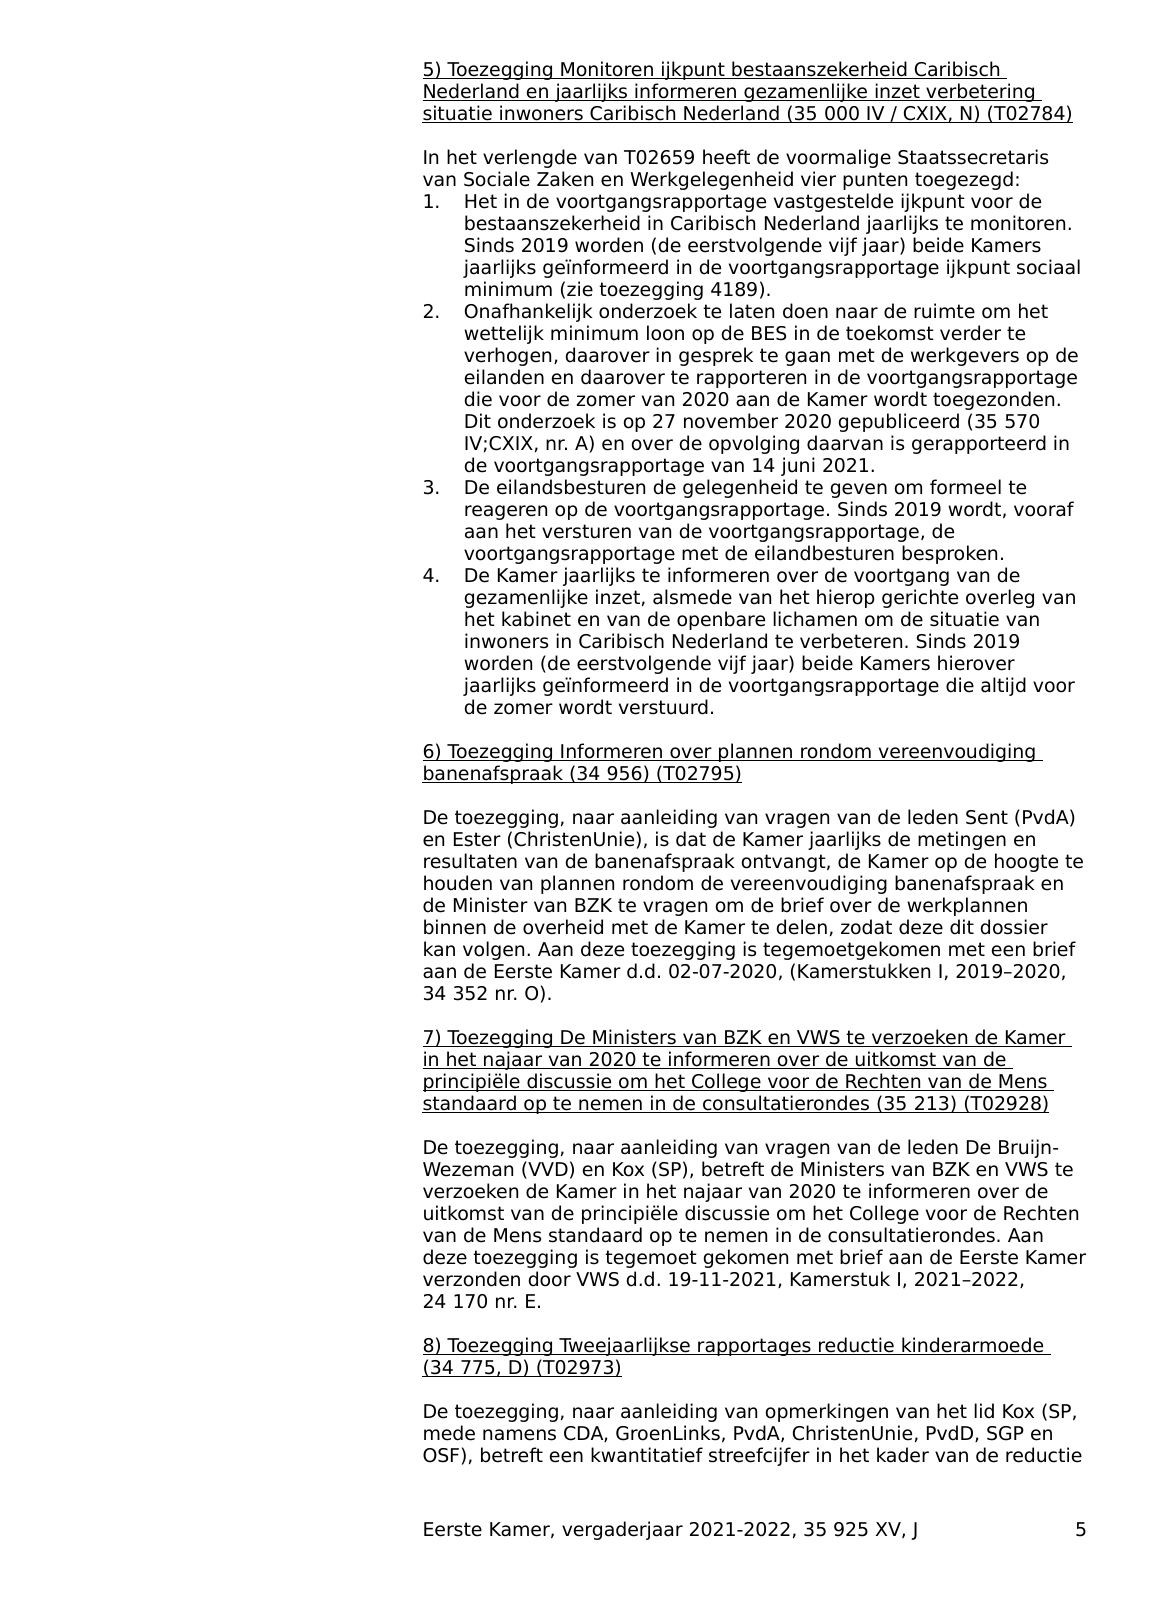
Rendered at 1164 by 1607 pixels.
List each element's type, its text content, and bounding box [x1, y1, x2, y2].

text 1. Het in de voortgangsrapportage vastgestelde ijkpunt voor de bestaanszekerheid in Caribisch Nederland jaarlijks te monitoren. Sinds 2019 worden (de eerstvolgende vijf jaar) beide Kamers jaarlijks geïnformeerd in de voortgangsrapportage ijkpunt sociaal minimum (zie toezegging 4189). [422, 191, 1087, 301]
subtitle 6) Toezegging Informeren over plannen rondom vereenvoudiging banenafspraak (34 956) (T02795) [422, 741, 1087, 785]
text De toezegging, naar aanleiding van vragen van de leden De Bruijn-Wezeman (VVD) en Kox (SP), betreft de Ministers van BZK en VWS te verzoeken de Kamer in het najaar van 2020 te informeren over de uitkomst van de principiële discussie om het College voor de Rechten van de Mens standaard op te nemen in de consultatierondes. Aan deze toezegging is tegemoet gekomen met brief aan de Eerste Kamer verzonden door VWS d.d. 19-11-2021, Kamerstuk I, 2021–2022, 24 170 nr. E. [422, 1137, 1087, 1313]
subtitle 7) Toezegging De Ministers van BZK en VWS te verzoeken de Kamer in het najaar van 2020 te informeren over de uitkomst van de principiële discussie om het College voor de Rechten van de Mens standaard op te nemen in de consultatierondes (35 213) (T02928) [422, 1027, 1087, 1115]
text 4. De Kamer jaarlijks te informeren over de voortgang van de gezamenlijke inzet, alsmede van het hierop gerichte overleg van het kabinet en van de openbare lichamen om de situatie van inwoners in Caribisch Nederland te verbeteren. Sinds 2019 worden (de eerstvolgende vijf jaar) beide Kamers hierover jaarlijks geïnformeerd in de voortgangsrapportage die altijd voor de zomer wordt verstuurd. [422, 565, 1087, 719]
text De toezegging, naar aanleiding van opmerkingen van het lid Kox (SP, mede namens CDA, GroenLinks, PvdA, ChristenUnie, PvdD, SGP en OSF), betreft een kwantitatief streefcijfer in het kader van de reductie [422, 1401, 1087, 1467]
subtitle 8) Toezegging Tweejaarlijkse rapportages reductie kinderarmoede (34 775, D) (T02973) [422, 1335, 1087, 1379]
text In het verlengde van T02659 heeft de voormalige Staatssecretaris van Sociale Zaken en Werkgelegenheid vier punten toegezegd: [422, 147, 1087, 191]
text 3. De eilandsbesturen de gelegenheid te geven om formeel te reageren op de voortgangsrapportage. Sinds 2019 wordt, vooraf aan het versturen van de voortgangsrapportage, de voortgangsrapportage met de eilandbesturen besproken. [422, 477, 1087, 565]
text De toezegging, naar aanleiding van vragen van de leden Sent (PvdA) en Ester (ChristenUnie), is dat de Kamer jaarlijks de metingen en resultaten van de banenafspraak ontvangt, de Kamer op de hoogte te houden van plannen rondom de vereenvoudiging banenafspraak en de Minister van BZK te vragen om de brief over de werkplannen binnen de overheid met de Kamer te delen, zodat deze dit dossier kan volgen. Aan deze toezegging is tegemoetgekomen met een brief aan de Eerste Kamer d.d. 02-07-2020, (Kamerstukken I, 2019–2020, 34 352 nr. O). [422, 807, 1087, 1005]
subtitle 5) Toezegging Monitoren ijkpunt bestaanszekerheid Caribisch Nederland en jaarlijks informeren gezamenlijke inzet verbetering situatie inwoners Caribisch Nederland (35 000 IV / CXIX, N) (T02784) [422, 59, 1087, 125]
text 2. Onafhankelijk onderzoek te laten doen naar de ruimte om het wettelijk minimum loon op de BES in de toekomst verder te verhogen, daarover in gesprek te gaan met de werkgevers op de eilanden en daarover te rapporteren in de voortgangsrapportage die voor de zomer van 2020 aan de Kamer wordt toegezonden. Dit onderzoek is op 27 november 2020 gepubliceerd (35 570 IV;CXIX, nr. A) en over de opvolging daarvan is gerapporteerd in de voortgangsrapportage van 14 juni 2021. [422, 301, 1087, 477]
